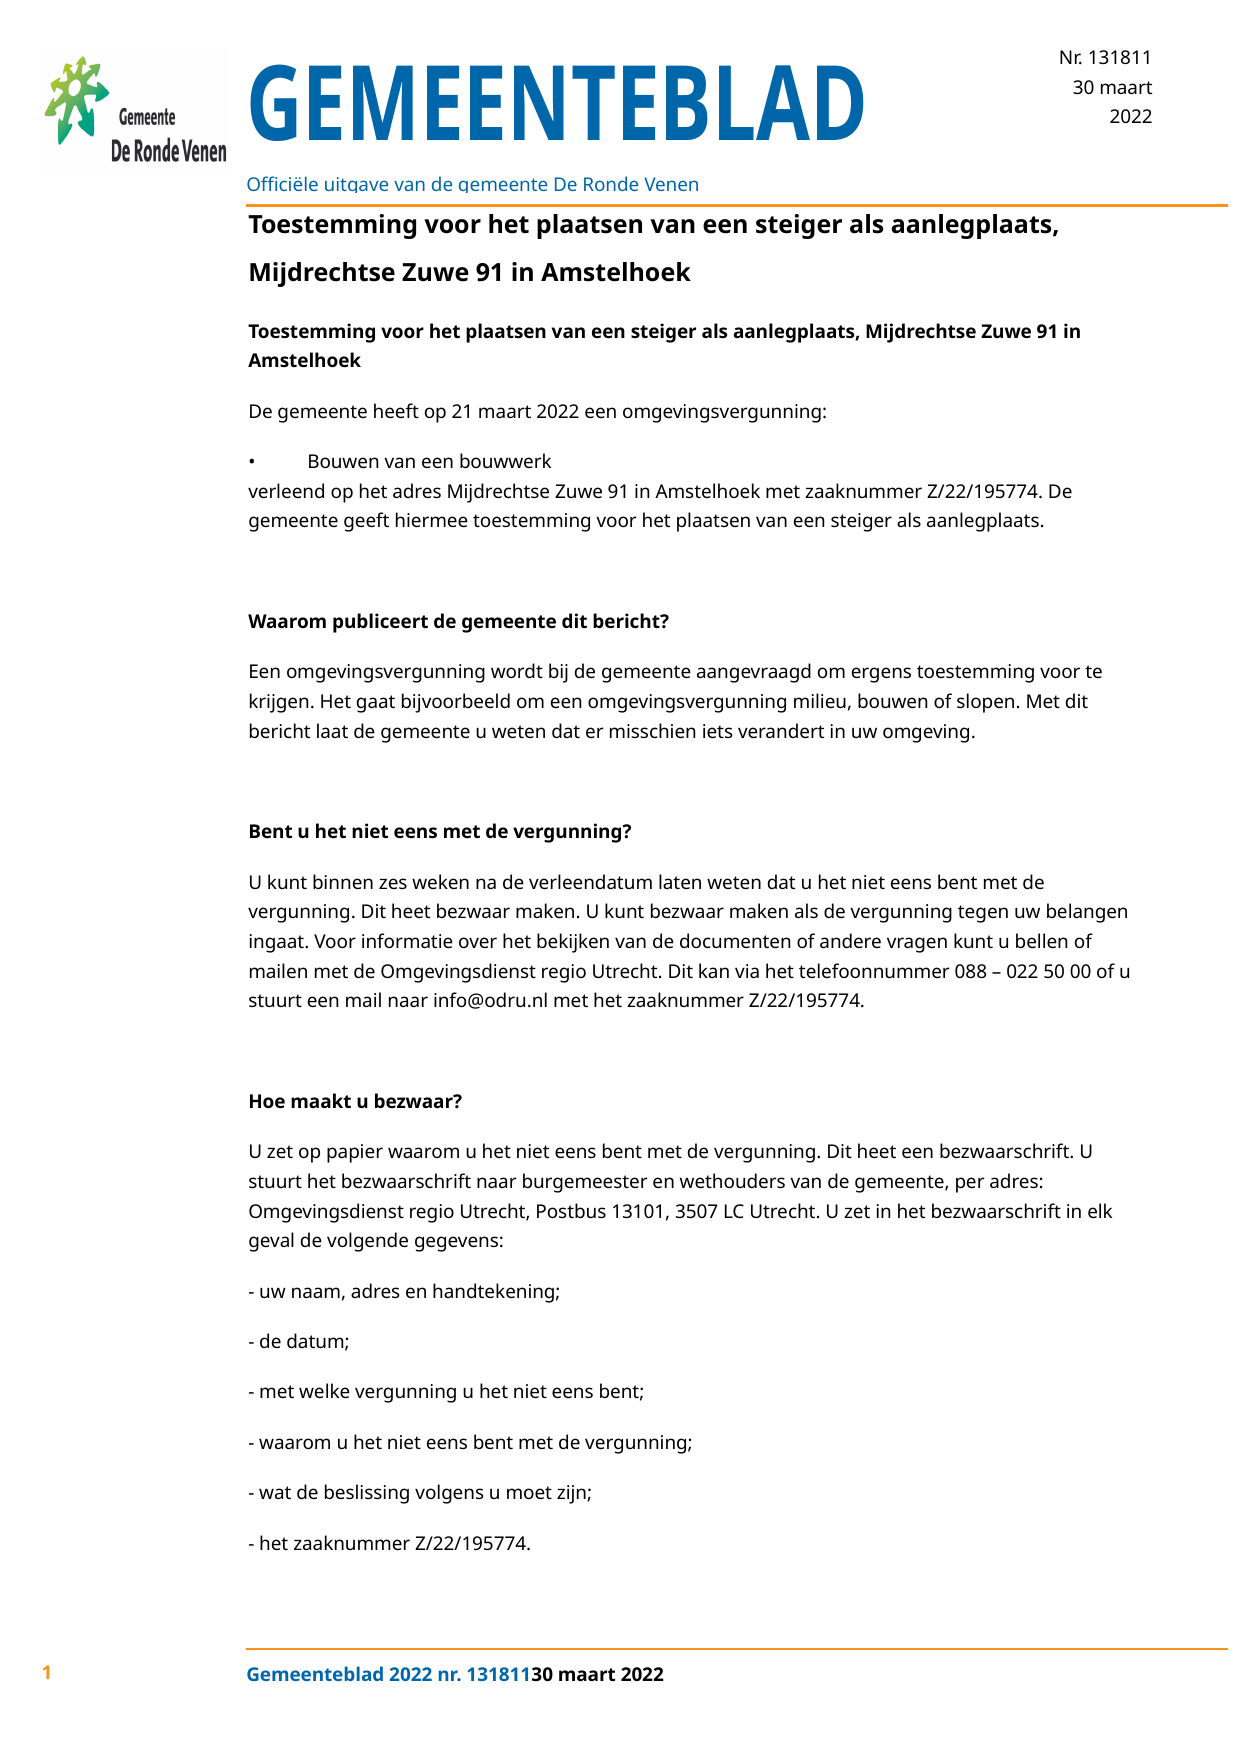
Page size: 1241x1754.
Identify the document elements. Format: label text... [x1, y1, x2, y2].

text Toestemming voor het plaatsen van een steiger als aanlegplaats, Mijdrechtse Zuwe 91 in Amstelhoek [248, 207, 1152, 288]
text - de datum; [248, 1328, 1152, 1354]
text - uw naam, adres en handtekening; [248, 1278, 1152, 1304]
text verleend op het adres Mijdrechtse Zuwe 91 in Amstelhoek met zaaknummer Z/22/195774. De gemeente geeft hiermee toestemming voor het plaatsen van een steiger als aanlegplaats. [248, 478, 1152, 533]
text - met welke vergunning u het niet eens bent; [248, 1379, 1152, 1404]
text Waarom publiceert de gemeente dit bericht? [248, 608, 1152, 634]
text - het zaaknummer Z/22/195774. [248, 1530, 1152, 1556]
text Een omgevingsvergunning wordt bij de gemeente aangevraagd om ergens toestemming voor te krijgen. Het gaat bijvoorbeeld om een omgevingsvergunning milieu, bouwen of slopen. Met dit bericht laat de gemeente u weten dat er misschien iets verandert in uw omgeving. [248, 659, 1152, 744]
text - waarom u het niet eens bent met de vergunning; [248, 1429, 1152, 1455]
picture [41, 47, 231, 172]
text Bent u het niet eens met de vergunning? [248, 819, 1152, 844]
text Hoe maakt u bezwaar? [248, 1088, 1152, 1114]
text De gemeente heeft op 21 maart 2022 een omgevingsvergunning: [248, 398, 1152, 424]
text U zet op papier waarom u het niet eens bent met de vergunning. Dit heet een bezwaarschrift. U stuurt het bezwaarschrift naar burgemeester en wethouders van de gemeente, per adres: Omgevingsdienst regio Utrecht, Postbus 13101, 3507 LC Utrecht. U zet in het bezwaarschrift in elk geval de volgende gegevens: [248, 1139, 1152, 1253]
text - wat de beslissing volgens u moet zijn; [248, 1479, 1152, 1505]
text U kunt binnen zes weken na de verleendatum laten weten dat u het niet eens bent met de vergunning. Dit heet bezwaar maken. U kunt bezwaar maken als de vergunning tegen uw belangen ingaat. Voor informatie over het bekijken van de documenten of andere vragen kunt u bellen of mailen met de Omgevingsdienst regio Utrecht. Dit kan via het telefoonnummer 088 – 022 50 00 of u stuurt een mail naar info@odru.nl met het zaaknummer Z/22/195774. [248, 869, 1152, 1013]
list Bouwen van een bouwwerk [248, 448, 1152, 474]
text Toestemming voor het plaatsen van een steiger als aanlegplaats, Mijdrechtse Zuwe 91 in Amstelhoek [248, 318, 1152, 373]
